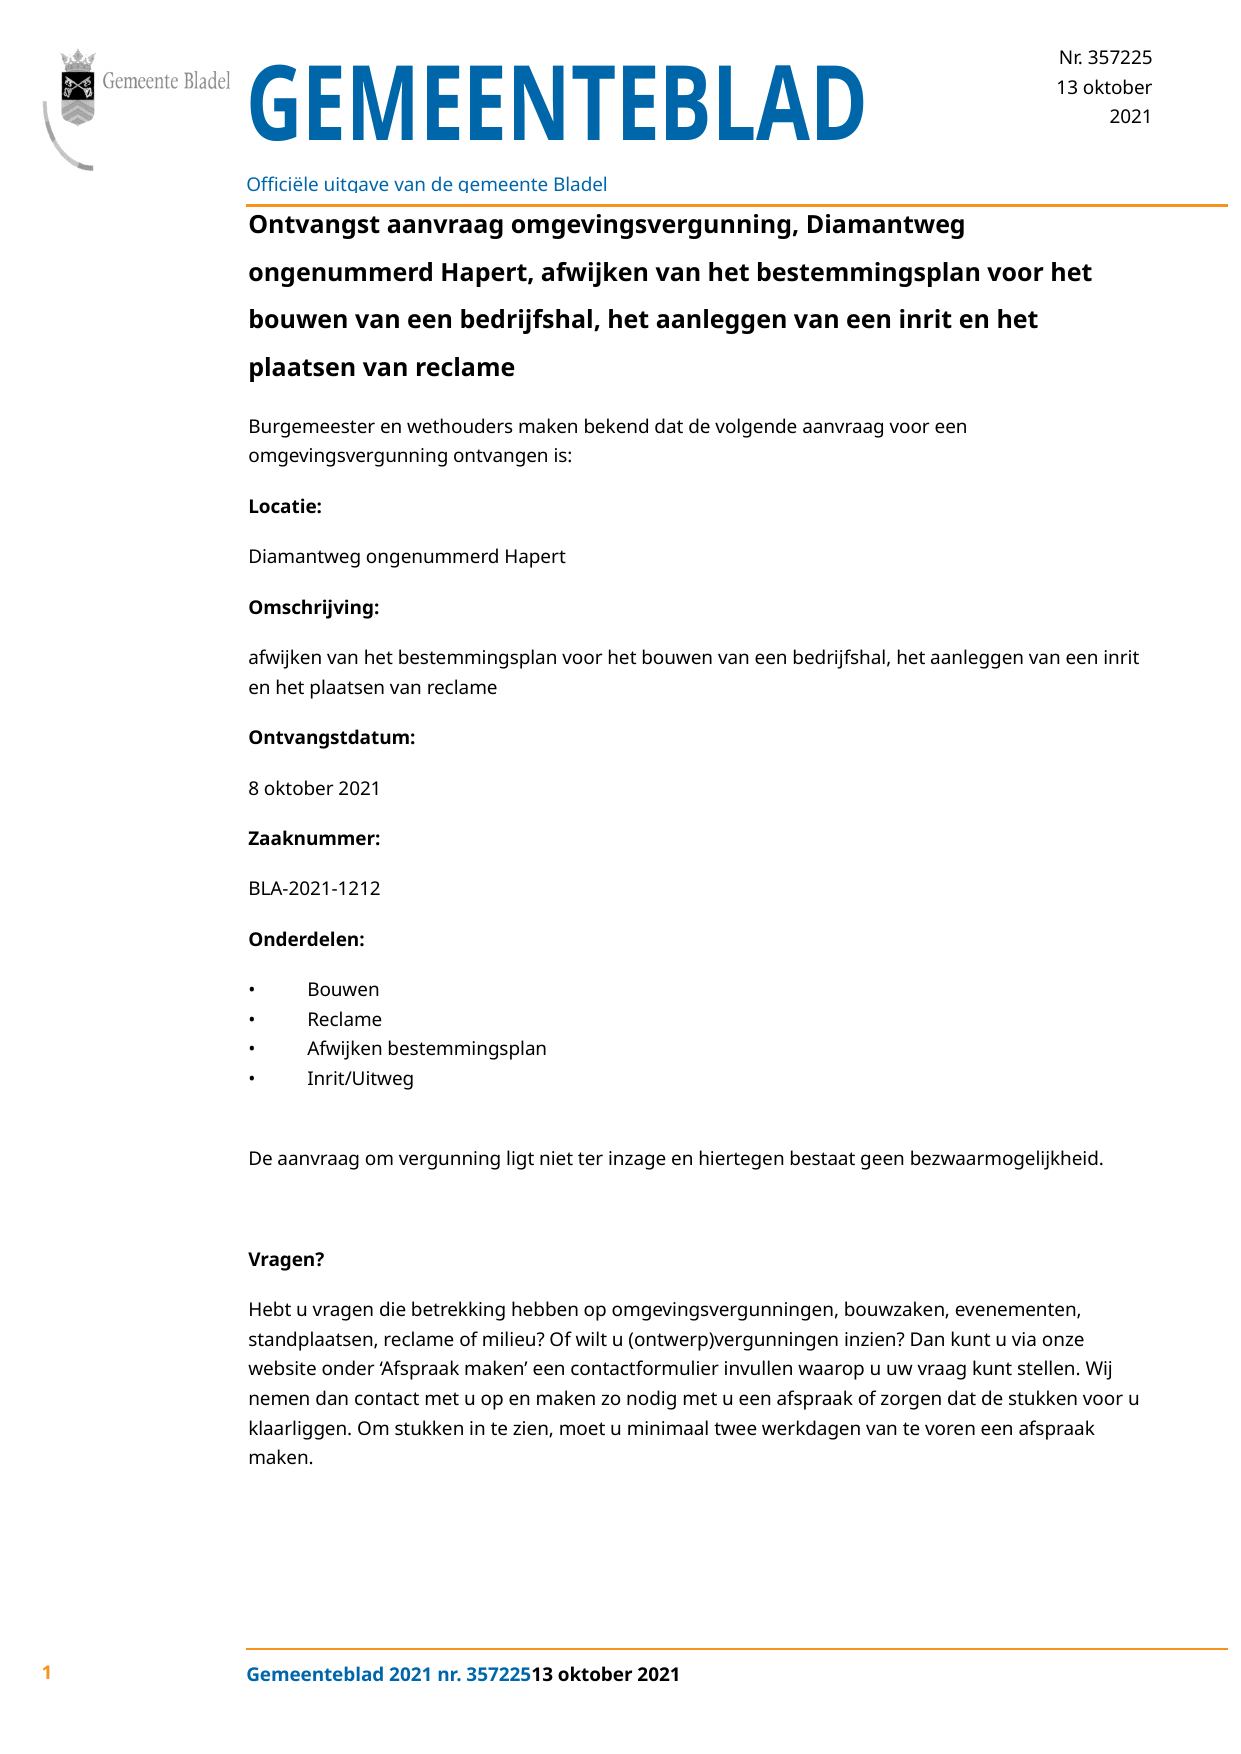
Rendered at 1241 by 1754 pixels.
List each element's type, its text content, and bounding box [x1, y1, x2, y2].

text Burgemeester en wethouders maken bekend dat de volgende aanvraag voor een omgevingsvergunning ontvangen is: [248, 413, 1152, 468]
text afwijken van het bestemmingsplan voor het bouwen van een bedrijfshal, het aanleggen van een inrit en het plaatsen van reclame [248, 644, 1152, 700]
text 8 oktober 2021 [248, 775, 1152, 801]
text Zaaknummer: [248, 825, 1152, 851]
text Diamantweg ongenummerd Hapert [248, 543, 1152, 569]
text BLA-2021-1212 [248, 876, 1152, 901]
list Bouwen [248, 976, 1152, 1002]
text Omschrijving: [248, 594, 1152, 620]
text Onderdelen: [248, 926, 1152, 952]
text Vragen? [248, 1246, 1152, 1272]
list Reclame [248, 1006, 1152, 1032]
text Hebt u vragen die betrekking hebben op omgevingsvergunningen, bouwzaken, evenementen, standplaatsen, reclame of milieu? Of wilt u (ontwerp)vergunningen inzien? Dan kunt u via onze website onder ‘Afspraak maken’ een contactformulier invullen waarop u uw vraag kunt stellen. Wij nemen dan contact met u op en maken zo nodig met u een afspraak of zorgen dat de stukken voor u klaarliggen. Om stukken in te zien, moet u minimaal twee werkdagen van te voren een afspraak maken. [248, 1296, 1152, 1470]
text Ontvangst aanvraag omgevingsvergunning, Diamantweg ongenummerd Hapert, afwijken van het bestemmingsplan voor het bouwen van een bedrijfshal, het aanleggen van een inrit en het plaatsen van reclame [248, 207, 1152, 384]
text Locatie: [248, 493, 1152, 519]
list Inrit/Uitweg [248, 1065, 1152, 1091]
text De aanvraag om vergunning ligt niet ter inzage en hiertegen bestaat geen bezwaarmogelijkheid. [248, 1145, 1152, 1171]
picture [41, 47, 231, 172]
text Ontvangstdatum: [248, 724, 1152, 750]
list Afwijken bestemmingsplan [248, 1036, 1152, 1061]
